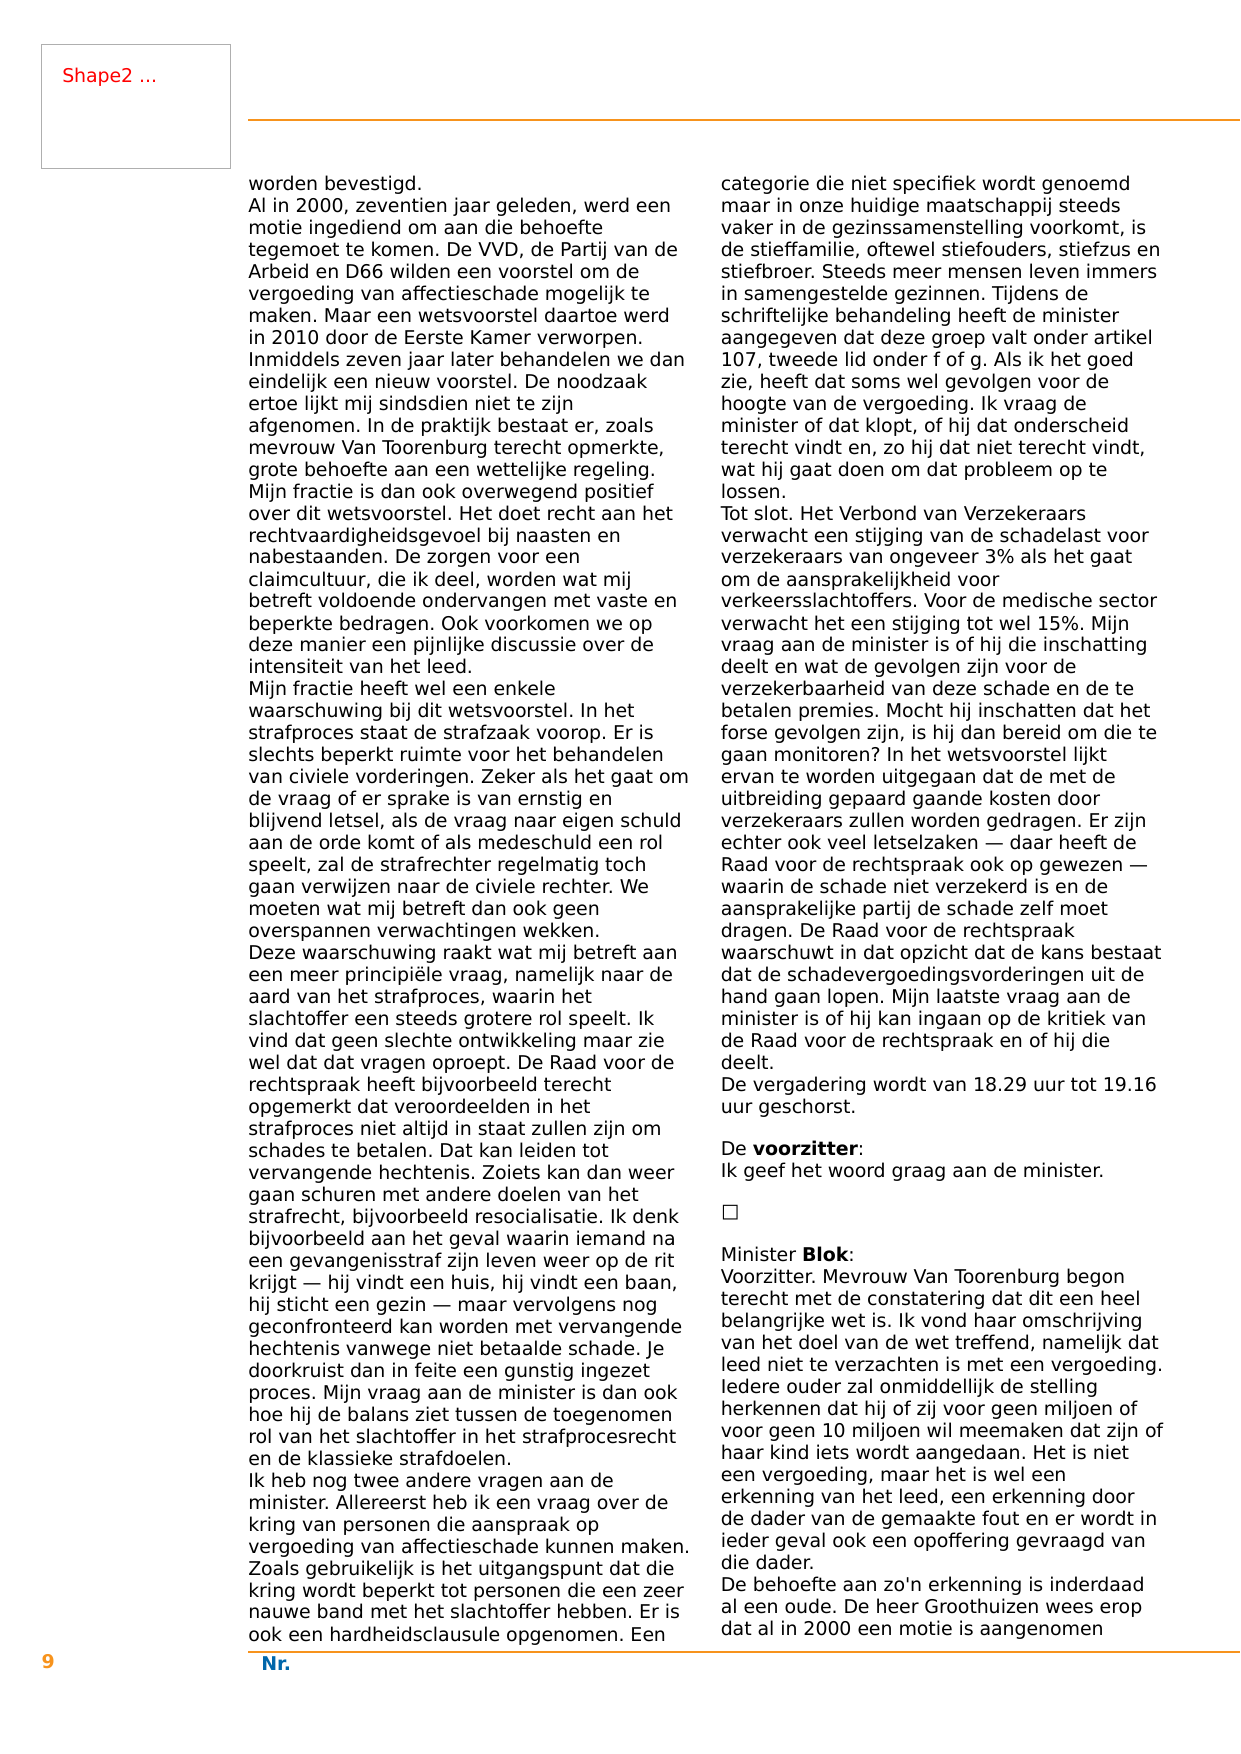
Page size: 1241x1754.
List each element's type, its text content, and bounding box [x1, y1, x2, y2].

text Mijn fractie heeft wel een enkele waarschuwing bij dit wetsvoorstel. In het strafproces staat de strafzaak voorop. Er is slechts beperkt ruimte voor het behandelen van civiele vorderingen. Zeker als het gaat om de vraag of er sprake is van ernstig en blijvend letsel, als de vraag naar eigen schuld aan de orde komt of als medeschuld een rol speelt, zal de strafrechter regelmatig toch gaan verwijzen naar de civiele rechter. We moeten wat mij betreft dan ook geen overspannen verwachtingen wekken. [248, 678, 691, 942]
text Deze waarschuwing raakt wat mij betreft aan een meer principiële vraag, namelijk naar de aard van het strafproces, waarin het slachtoffer een steeds grotere rol speelt. Ik vind dat geen slechte ontwikkeling maar zie wel dat dat vragen oproept. De Raad voor de rechtspraak heeft bijvoorbeeld terecht opgemerkt dat veroordeelden in het strafproces niet altijd in staat zullen zijn om schades te betalen. Dat kan leiden tot vervangende hechtenis. Zoiets kan dan weer gaan schuren met andere doelen van het strafrecht, bijvoorbeeld resocialisatie. Ik denk bijvoorbeeld aan het geval waarin iemand na een gevangenisstraf zijn leven weer op de rit krijgt — hij vindt een huis, hij vindt een baan, hij sticht een gezin — maar vervolgens nog geconfronteerd kan worden met vervangende hechtenis vanwege niet betaalde schade. Je doorkruist dan in feite een gunstig ingezet proces. Mijn vraag aan de minister is dan ook hoe hij de balans ziet tussen de toegenomen rol van het slachtoffer in het strafprocesrecht en de klassieke strafdoelen. [248, 942, 691, 1469]
text ⬜ [721, 1202, 1163, 1224]
text Tot slot. Het Verbond van Verzekeraars verwacht een stijging van de schadelast voor verzekeraars van ongeveer 3% als het gaat om de aansprakelijkheid voor verkeersslachtoffers. Voor de medische sector verwacht het een stijging tot wel 15%. Mijn vraag aan de minister is of hij die inschatting deelt en wat de gevolgen zijn voor de verzekerbaarheid van deze schade en de te betalen premies. Mocht hij inschatten dat het forse gevolgen zijn, is hij dan bereid om die te gaan monitoren? In het wetsvoorstel lijkt ervan te worden uitgegaan dat de met de uitbreiding gepaard gaande kosten door verzekeraars zullen worden gedragen. Er zijn echter ook veel letselzaken — daar heeft de Raad voor de rechtspraak ook op gewezen — waarin de schade niet verzekerd is en de aansprakelijke partij de schade zelf moet dragen. De Raad voor de rechtspraak waarschuwt in dat opzicht dat de kans bestaat dat de schadevergoedingsvorderingen uit de hand gaan lopen. Mijn laatste vraag aan de minister is of hij kan ingaan op de kritiek van de Raad voor de rechtspraak en of hij die deelt. [721, 502, 1163, 1074]
text Voorzitter. Mevrouw Van Toorenburg begon terecht met de constatering dat dit een heel belangrijke wet is. Ik vond haar omschrijving van het doel van de wet treffend, namelijk dat leed niet te verzachten is met een vergoeding. Iedere ouder zal onmiddellijk de stelling herkennen dat hij of zij voor geen miljoen of voor geen 10 miljoen wil meemaken dat zijn of haar kind iets wordt aangedaan. Het is niet een vergoeding, maar het is wel een erkenning van het leed, een erkenning door de dader van de gemaakte fout en er wordt in ieder geval ook een opoffering gevraagd van die dader. [721, 1266, 1163, 1573]
text De vergadering wordt van 18.29 uur tot 19.16 uur geschorst. [721, 1074, 1163, 1118]
text Al in 2000, zeventien jaar geleden, werd een motie ingediend om aan die behoefte tegemoet te komen. De VVD, de Partij van de Arbeid en D66 wilden een voorstel om de vergoeding van affectieschade mogelijk te maken. Maar een wetsvoorstel daartoe werd in 2010 door de Eerste Kamer verworpen. Inmiddels zeven jaar later behandelen we dan eindelijk een nieuw voorstel. De noodzaak ertoe lijkt mij sindsdien niet te zijn afgenomen. In de praktijk bestaat er, zoals mevrouw Van Toorenburg terecht opmerkte, grote behoefte aan een wettelijke regeling. Mijn fractie is dan ook overwegend positief over dit wetsvoorstel. Het doet recht aan het rechtvaardigheidsgevoel bij naasten en nabestaanden. De zorgen voor een claimcultuur, die ik deel, worden wat mij betreft voldoende ondervangen met vaste en beperkte bedragen. Ook voorkomen we op deze manier een pijnlijke discussie over de intensiteit van het leed. [248, 195, 691, 678]
text Ik heb nog twee andere vragen aan de minister. Allereerst heb ik een vraag over de kring van personen die aanspraak op vergoeding van affectieschade kunnen maken. Zoals gebruikelijk is het uitgangspunt dat die kring wordt beperkt tot personen die een zeer nauwe band met het slachtoffer hebben. Er is ook een hardheidsclausule opgenomen. Een [248, 1469, 691, 1645]
text Minister Blok: [721, 1244, 1163, 1266]
text categorie die niet specifiek wordt genoemd maar in onze huidige maatschappij steeds vaker in de gezinssamenstelling voorkomt, is de stieffamilie, oftewel stiefouders, stiefzus en stiefbroer. Steeds meer mensen leven immers in samengestelde gezinnen. Tijdens de schriftelijke behandeling heeft de minister aangegeven dat deze groep valt onder artikel 107, tweede lid onder f of g. Als ik het goed zie, heeft dat soms wel gevolgen voor de hoogte van de vergoeding. Ik vraag de minister of dat klopt, of hij dat onderscheid terecht vindt en, zo hij dat niet terecht vindt, wat hij gaat doen om dat probleem op te lossen. [721, 173, 1163, 502]
text De behoefte aan zo'n erkenning is inderdaad al een oude. De heer Groothuizen wees erop dat al in 2000 een motie is aangenomen [721, 1573, 1163, 1639]
text De voorzitter: [721, 1138, 1163, 1160]
text worden bevestigd. [248, 173, 691, 195]
text Ik geef het woord graag aan de minister. [721, 1160, 1163, 1182]
